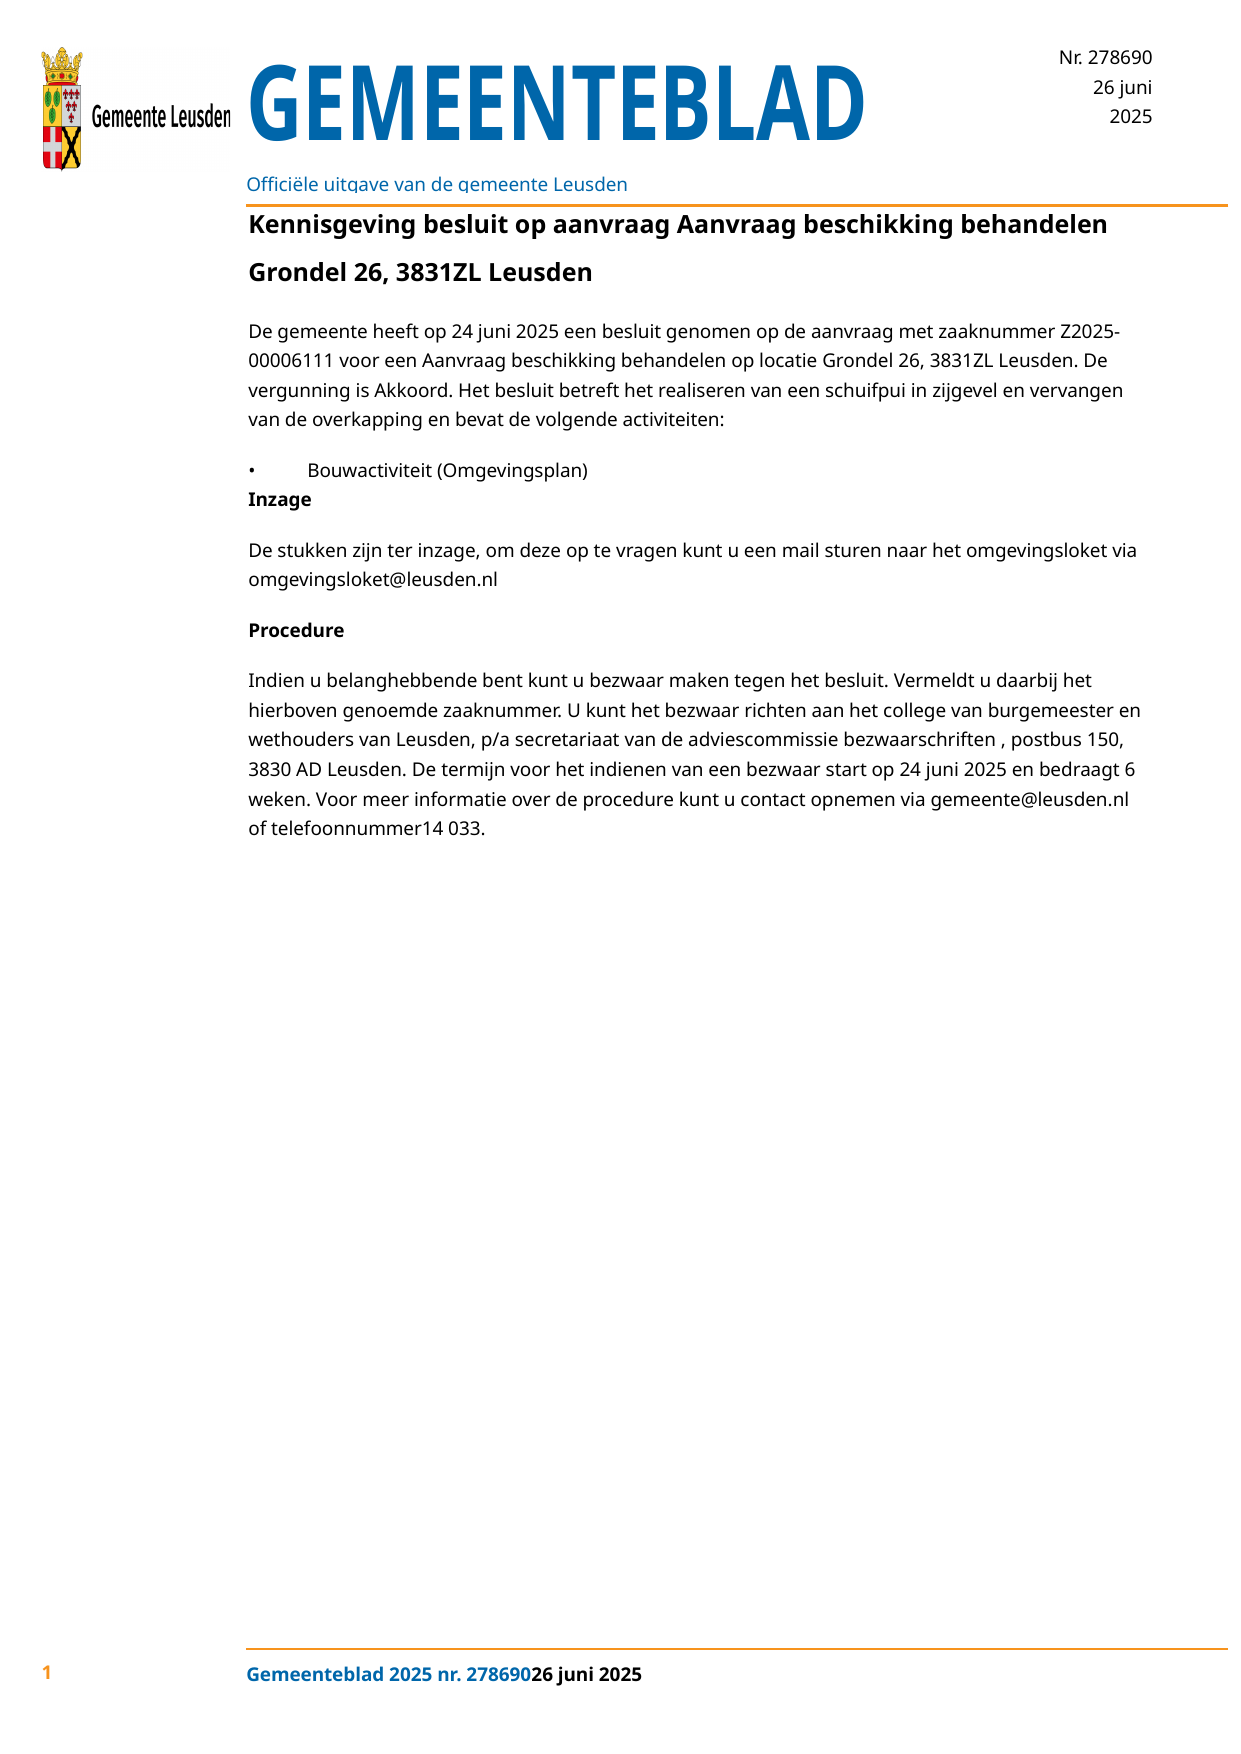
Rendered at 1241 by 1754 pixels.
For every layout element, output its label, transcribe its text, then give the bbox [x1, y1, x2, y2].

picture [41, 47, 231, 172]
text Inzage [248, 487, 1152, 512]
text Procedure [248, 617, 1152, 643]
text De stukken zijn ter inzage, om deze op te vragen kunt u een mail sturen naar het omgevingsloket via omgevingsloket@leusden.nl [248, 537, 1152, 592]
text De gemeente heeft op 24 juni 2025 een besluit genomen op de aanvraag met zaaknummer Z2025-00006111 voor een Aanvraag beschikking behandelen op locatie Grondel 26, 3831ZL Leusden. De vergunning is Akkoord. Het besluit betreft het realiseren van een schuifpui in zijgevel en vervangen van de overkapping en bevat de volgende activiteiten: [248, 318, 1152, 432]
text Indien u belanghebbende bent kunt u bezwaar maken tegen het besluit. Vermeldt u daarbij het hierboven genoemde zaaknummer. U kunt het bezwaar richten aan het college van burgemeester en wethouders van Leusden, p/a secretariaat van de adviescommissie bezwaarschriften , postbus 150, 3830 AD Leusden. De termijn voor het indienen van een bezwaar start op 24 juni 2025 en bedraagt 6 weken. Voor meer informatie over de procedure kunt u contact opnemen via gemeente@leusden.nl of telefoonnummer14 033. [248, 667, 1152, 841]
text Kennisgeving besluit op aanvraag Aanvraag beschikking behandelen Grondel 26, 3831ZL Leusden [248, 207, 1152, 288]
list Bouwactiviteit (Omgevingsplan) [248, 457, 1152, 483]
